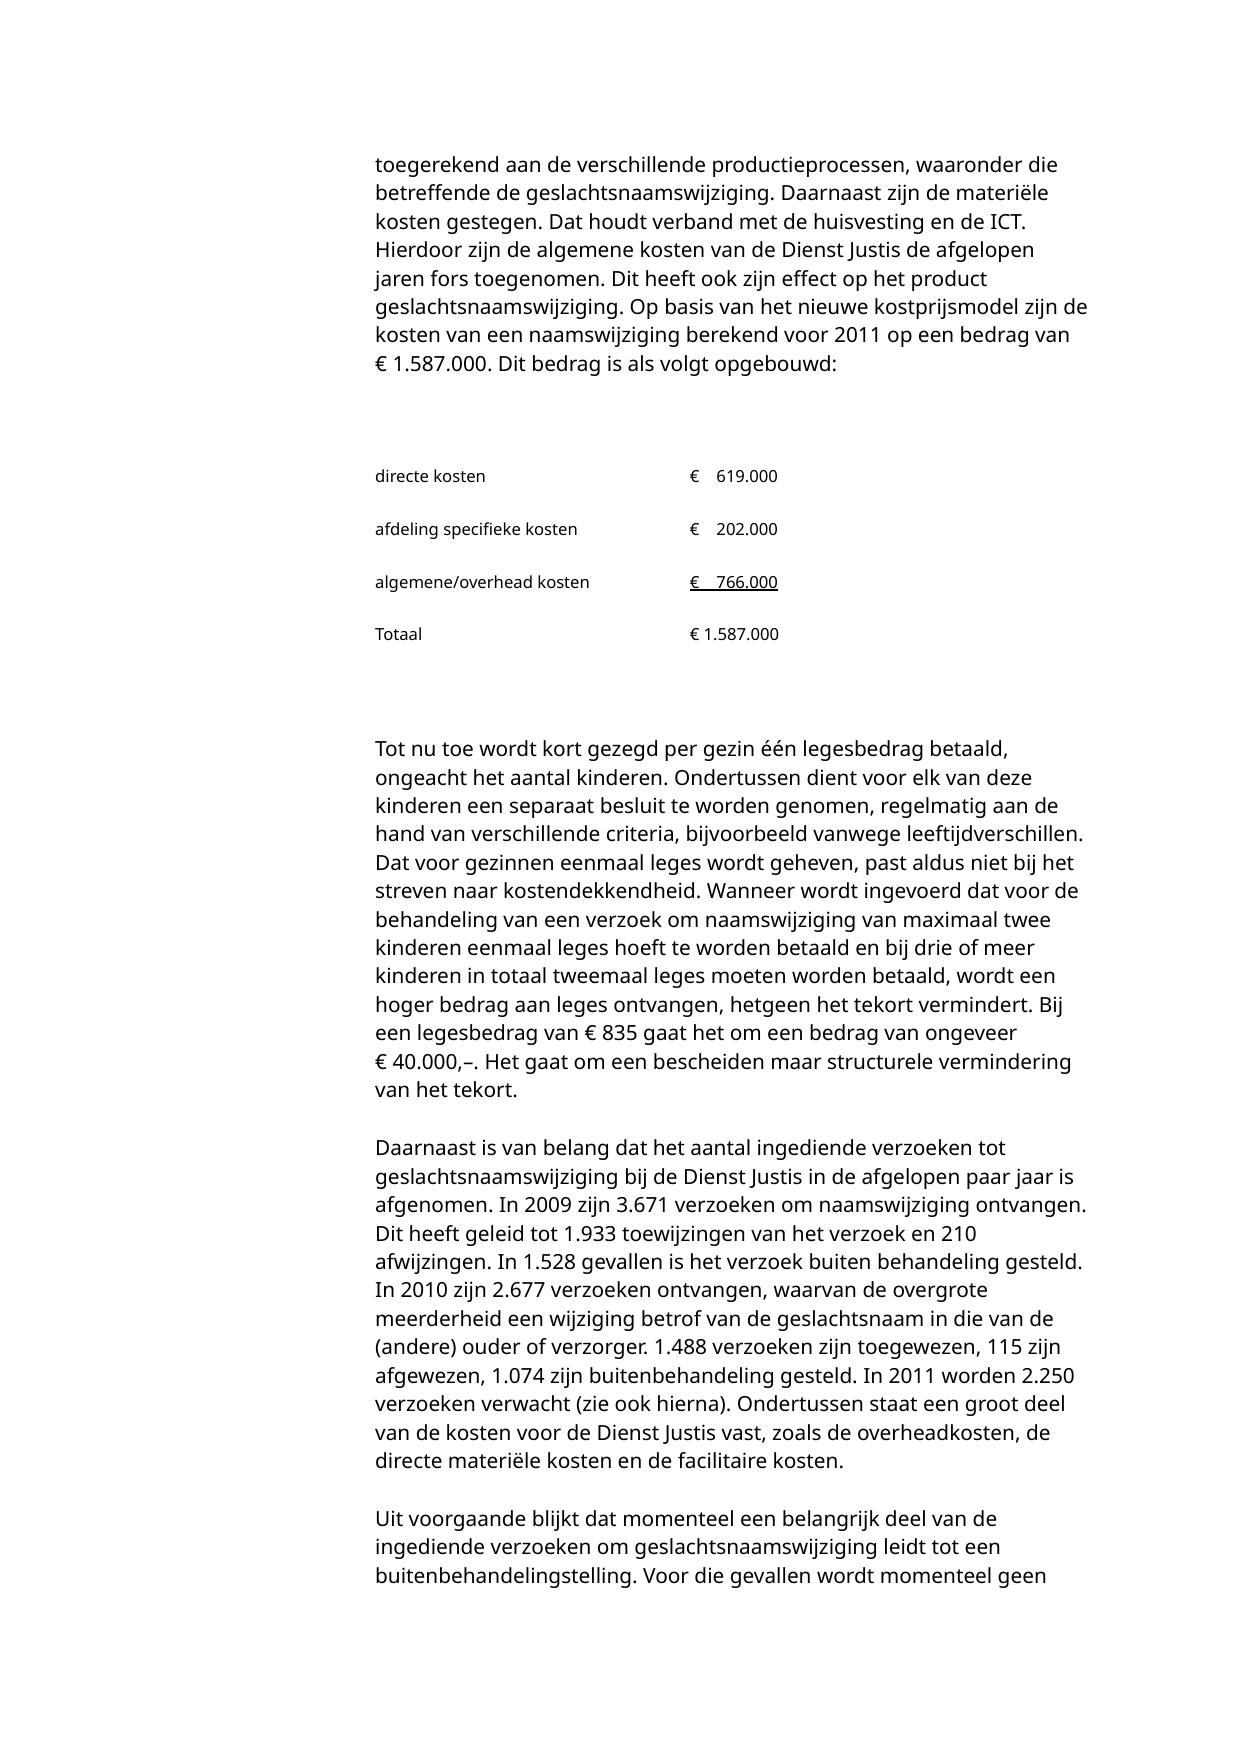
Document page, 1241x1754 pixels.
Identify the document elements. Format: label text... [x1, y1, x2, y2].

text toegerekend aan de verschillende productieprocessen, waaronder die betreffende de geslachtsnaamswijziging. Daarnaast zijn de materiële kosten gestegen. Dat houdt verband met de huisvesting en de ICT. Hierdoor zijn de algemene kosten van de Dienst Justis de afgelopen jaren fors toegenomen. Dit heeft ook zijn effect op het product geslachtsnaamswijziging. Op basis van het nieuwe kostprijsmodel zijn de kosten van een naamswijziging berekend voor 2011 op een bedrag van € 1.587.000. Dit bedrag is als volgt opgebouwd: [375, 150, 1090, 377]
table_cell afdeling specifieke kosten [375, 518, 689, 570]
table_cell € 1.587.000 [690, 623, 1090, 676]
table_header € 619.000 [690, 465, 1090, 518]
table_header directe kosten [375, 465, 689, 518]
text Tot nu toe wordt kort gezegd per gezin één legesbedrag betaald, ongeacht het aantal kinderen. Ondertussen dient voor elk van deze kinderen een separaat besluit te worden genomen, regelmatig aan de hand van verschillende criteria, bijvoorbeeld vanwege leeftijdverschillen. Dat voor gezinnen eenmaal leges wordt geheven, past aldus niet bij het streven naar kostendekkendheid. Wanneer wordt ingevoerd dat voor de behandeling van een verzoek om naamswijziging van maximaal twee kinderen eenmaal leges hoeft te worden betaald en bij drie of meer kinderen in totaal tweemaal leges moeten worden betaald, wordt een hoger bedrag aan leges ontvangen, hetgeen het tekort vermindert. Bij een legesbedrag van € 835 gaat het om een bedrag van ongeveer € 40.000,–. Het gaat om een bescheiden maar structurele vermindering van het tekort. [375, 734, 1090, 1104]
text Daarnaast is van belang dat het aantal ingediende verzoeken tot geslachtsnaamswijziging bij de Dienst Justis in de afgelopen paar jaar is afgenomen. In 2009 zijn 3.671 verzoeken om naamswijziging ontvangen. Dit heeft geleid tot 1.933 toewijzingen van het verzoek en 210 afwijzingen. In 1.528 gevallen is het verzoek buiten behandeling gesteld. In 2010 zijn 2.677 verzoeken ontvangen, waarvan de overgrote meerderheid een wijziging betrof van de geslachtsnaam in die van de (andere) ouder of verzorger. 1.488 verzoeken zijn toegewezen, 115 zijn afgewezen, 1.074 zijn buitenbehandeling gesteld. In 2011 worden 2.250 verzoeken verwacht (zie ook hierna). Ondertussen staat een groot deel van de kosten voor de Dienst Justis vast, zoals de overheadkosten, de directe materiële kosten en de facilitaire kosten. [375, 1133, 1090, 1474]
table_cell € 202.000 [690, 518, 1090, 570]
table_cell Totaal [375, 623, 689, 676]
table_cell algemene/overhead kosten [375, 570, 689, 623]
table_cell € 766.000 [690, 570, 1090, 623]
text Uit voorgaande blijkt dat momenteel een belangrijk deel van de ingediende verzoeken om geslachtsnaamswijziging leidt tot een buitenbehandelingstelling. Voor die gevallen wordt momenteel geen [375, 1504, 1090, 1589]
